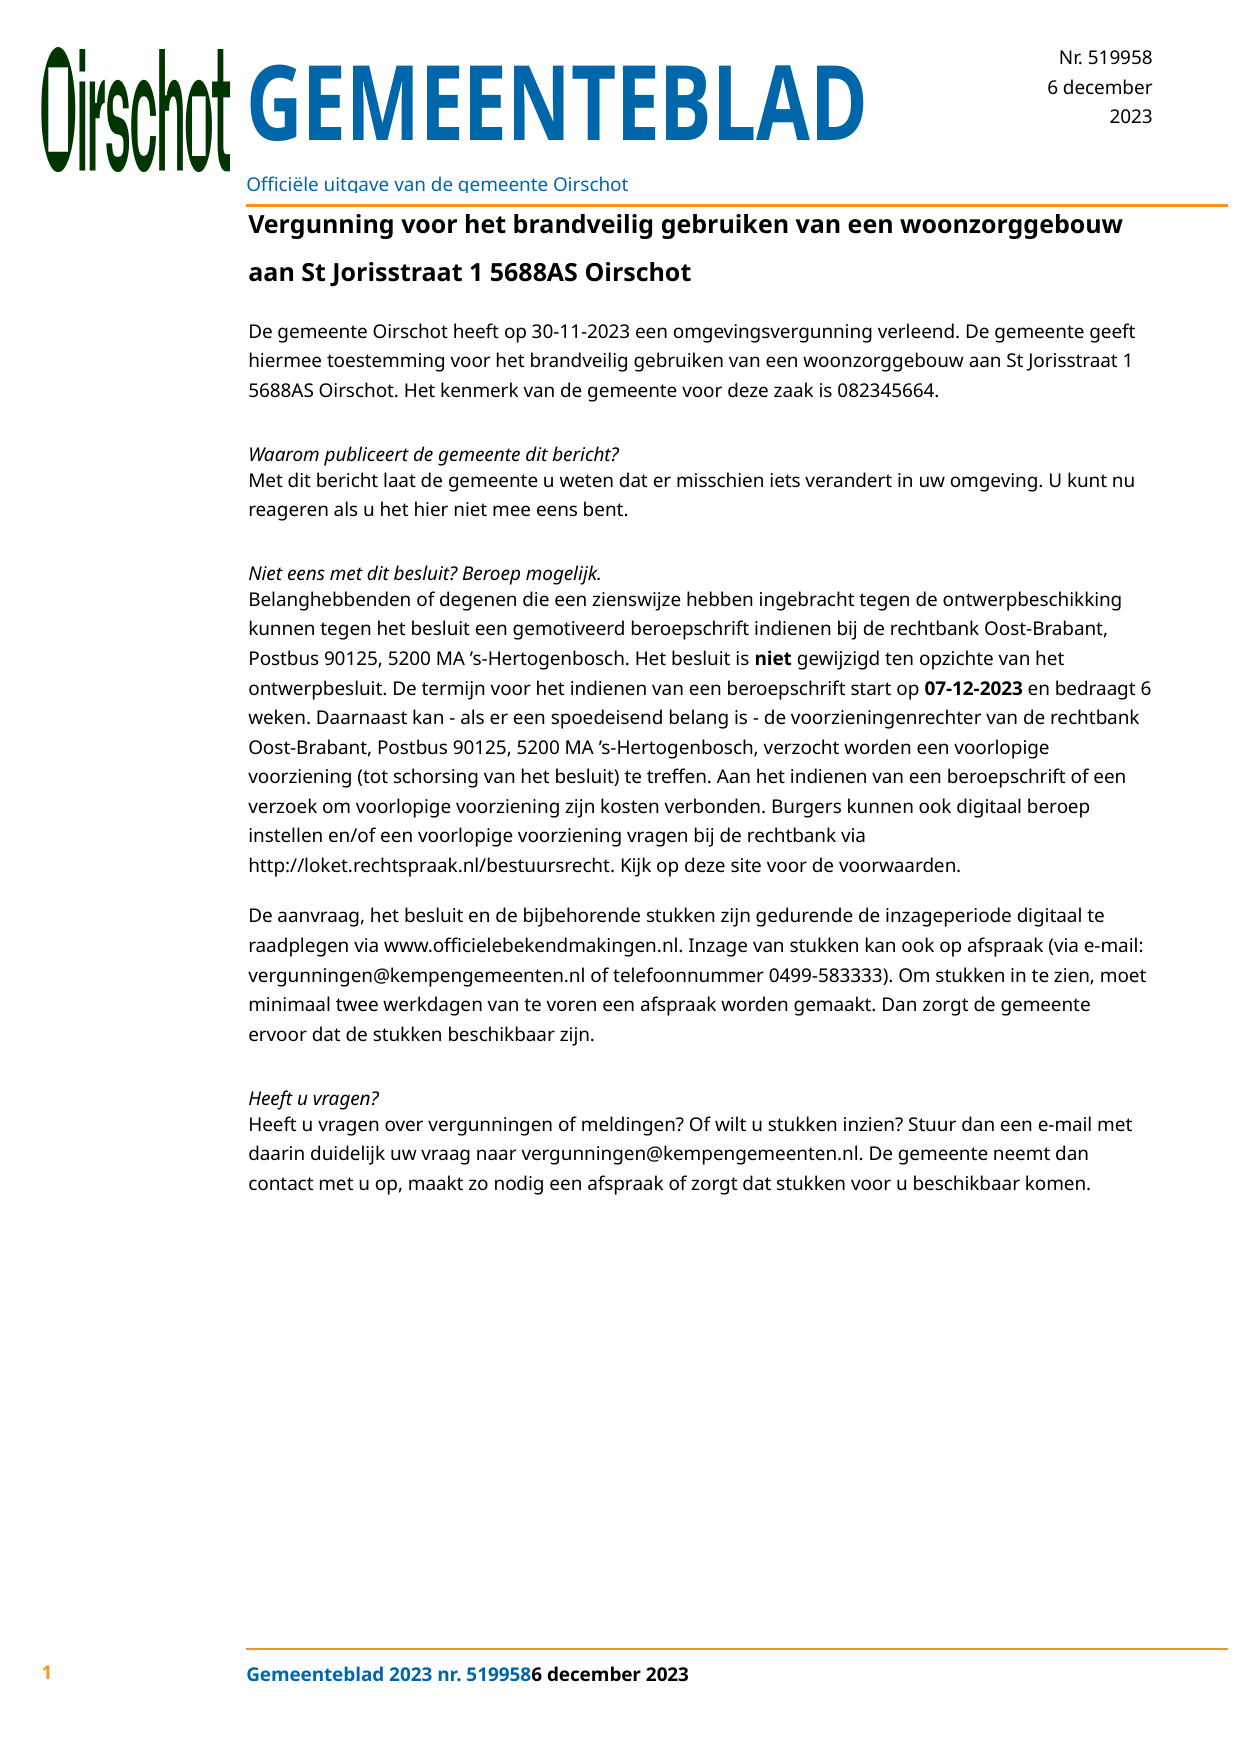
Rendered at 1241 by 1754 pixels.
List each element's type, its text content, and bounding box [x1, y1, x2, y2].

text Met dit bericht laat de gemeente u weten dat er misschien iets verandert in uw omgeving. U kunt nu reageren als u het hier niet mee eens bent. [248, 467, 1152, 522]
text Belanghebbenden of degenen die een zienswijze hebben ingebracht tegen de ontwerpbeschikking kunnen tegen het besluit een gemotiveerd beroepschrift indienen bij de rechtbank Oost-Brabant, Postbus 90125, 5200 MA ’s-Hertogenbosch. Het besluit is niet gewijzigd ten opzichte van het ontwerpbesluit. De termijn voor het indienen van een beroepschrift start op 07-12-2023 en bedraagt 6 weken. Daarnaast kan - als er een spoedeisend belang is - de voorzieningenrechter van de rechtbank Oost-Brabant, Postbus 90125, 5200 MA ’s-Hertogenbosch, verzocht worden een voorlopige voorziening (tot schorsing van het besluit) te treffen. Aan het indienen van een beroepschrift of een verzoek om voorlopige voorziening zijn kosten verbonden. Burgers kunnen ook digitaal beroep instellen en/of een voorlopige voorziening vragen bij de rechtbank via http://loket.rechtspraak.nl/bestuursrecht. Kijk op deze site voor de voorwaarden. [248, 586, 1152, 878]
text De gemeente Oirschot heeft op 30-11-2023 een omgevingsvergunning verleend. De gemeente geeft hiermee toestemming voor het brandveilig gebruiken van een woonzorggebouw aan St Jorisstraat 1 5688AS Oirschot. Het kenmerk van de gemeente voor deze zaak is 082345664. [248, 318, 1152, 403]
picture [41, 47, 231, 172]
text Vergunning voor het brandveilig gebruiken van een woonzorggebouw aan St Jorisstraat 1 5688AS Oirschot [248, 207, 1152, 288]
text Heeft u vragen? [248, 1085, 1152, 1111]
text De aanvraag, het besluit en de bijbehorende stukken zijn gedurende de inzageperiode digitaal te raadplegen via www.officielebekendmakingen.nl. Inzage van stukken kan ook op afspraak (via e-mail: vergunningen@kempengemeenten.nl of telefoonnummer 0499-583333). Om stukken in te zien, moet minimaal twee werkdagen van te voren een afspraak worden gemaakt. Dan zorgt de gemeente ervoor dat de stukken beschikbaar zijn. [248, 903, 1152, 1047]
text Waarom publiceert de gemeente dit bericht? [248, 441, 1152, 467]
text Heeft u vragen over vergunningen of meldingen? Of wilt u stukken inzien? Stuur dan een e-mail met daarin duidelijk uw vraag naar vergunningen@kempengemeenten.nl. De gemeente neemt dan contact met u op, maakt zo nodig een afspraak of zorgt dat stukken voor u beschikbaar komen. [248, 1111, 1152, 1196]
text Niet eens met dit besluit? Beroep mogelijk. [248, 560, 1152, 586]
